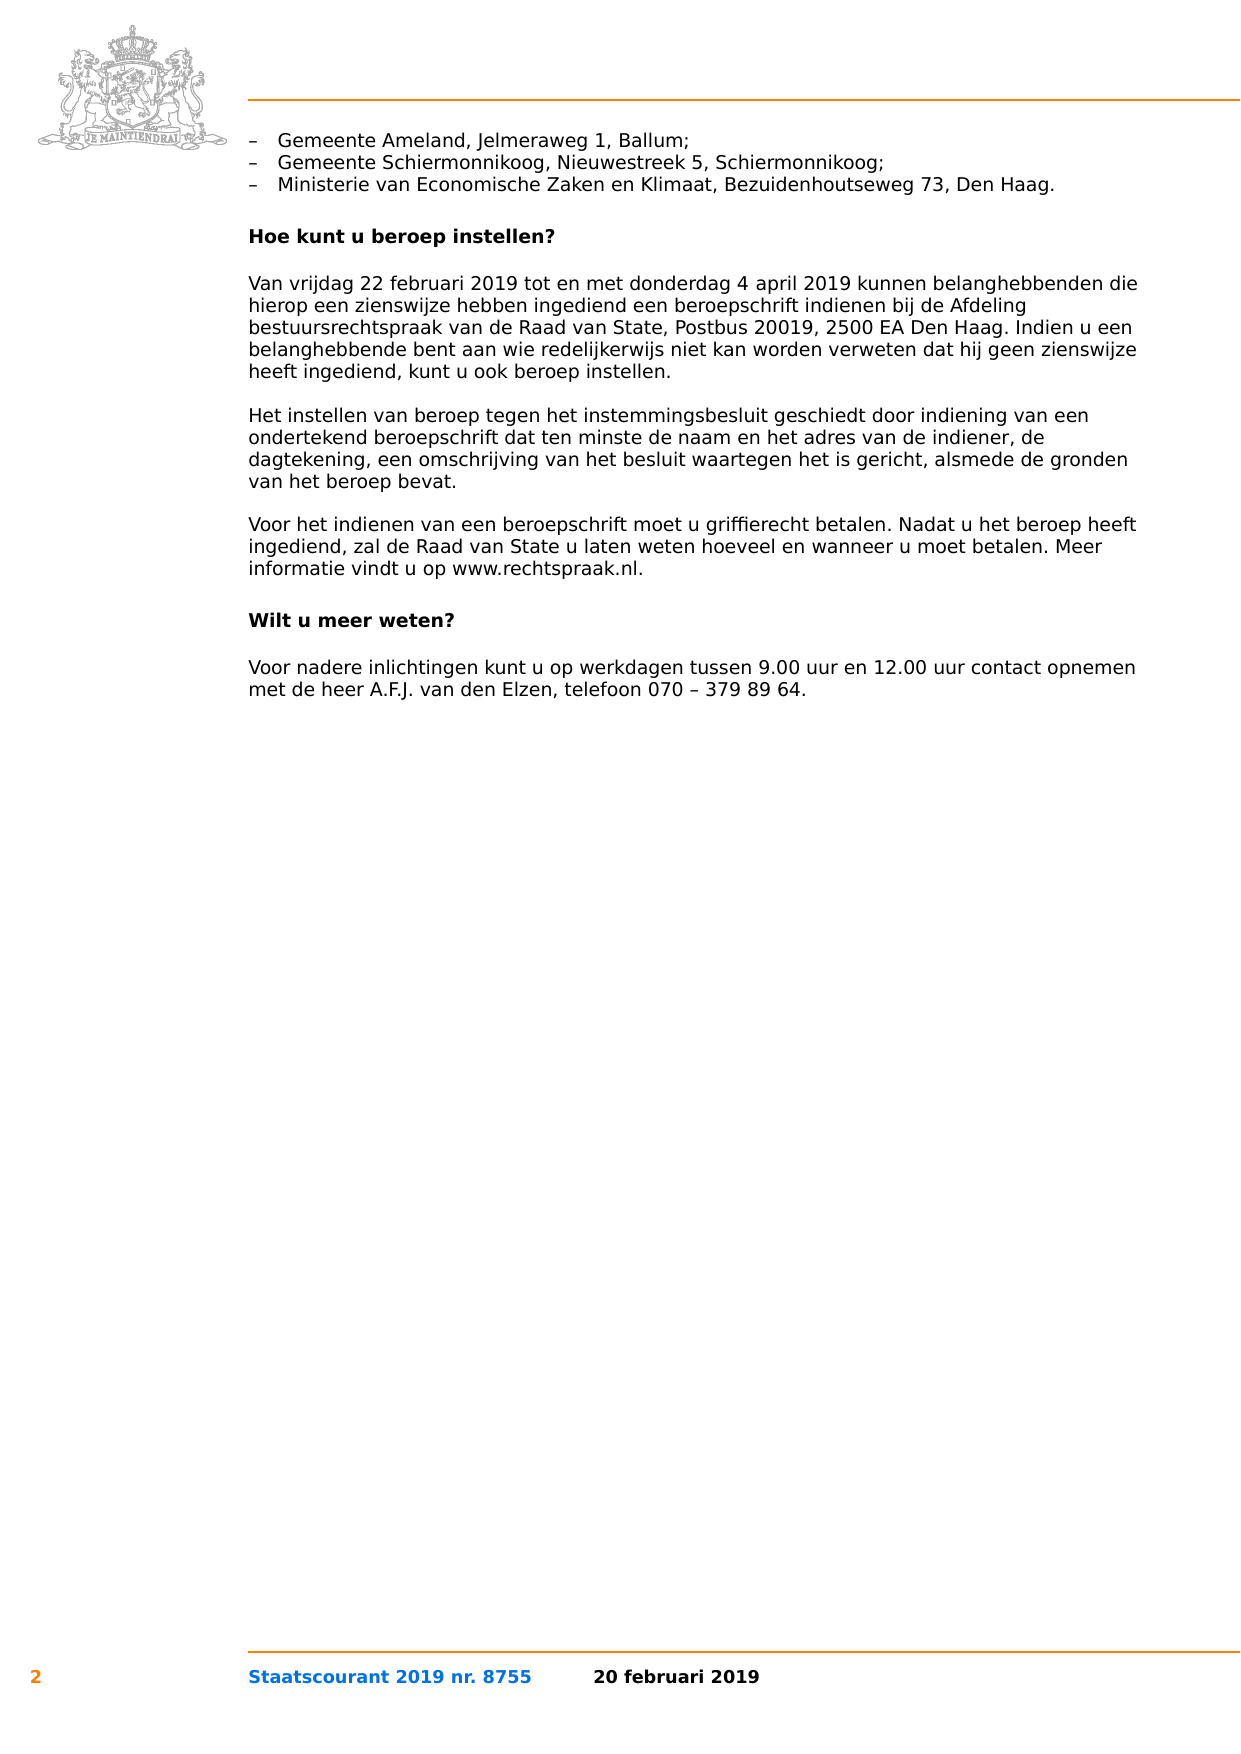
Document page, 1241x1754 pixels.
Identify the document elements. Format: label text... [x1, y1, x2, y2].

subtitle Hoe kunt u beroep instellen? [248, 226, 1163, 248]
picture [38, 25, 227, 150]
text – Gemeente Ameland, Jelmeraweg 1, Ballum; [248, 130, 1163, 152]
text Voor nadere inlichtingen kunt u op werkdagen tussen 9.00 uur en 12.00 uur contact opnemen met de heer A.F.J. van den Elzen, telefoon 070 – 379 89 64. [248, 657, 1163, 701]
text Voor het indienen van een beroepschrift moet u griffierecht betalen. Nadat u het beroep heeft ingediend, zal de Raad van State u laten weten hoeveel en wanneer u moet betalen. Meer informatie vindt u op www.rechtspraak.nl. [248, 514, 1163, 580]
subtitle Wilt u meer weten? [248, 610, 1163, 632]
text Het instellen van beroep tegen het instemmingsbesluit geschiedt door indiening van een ondertekend beroepschrift dat ten minste de naam en het adres van de indiener, de dagtekening, een omschrijving van het besluit waartegen het is gericht, alsmede de gronden van het beroep bevat. [248, 404, 1163, 492]
text – Gemeente Schiermonnikoog, Nieuwestreek 5, Schiermonnikoog; [248, 152, 1163, 174]
text Van vrijdag 22 februari 2019 tot en met donderdag 4 april 2019 kunnen belanghebbenden die hierop een zienswijze hebben ingediend een beroepschrift indienen bij de Afdeling bestuursrechtspraak van de Raad van State, Postbus 20019, 2500 EA Den Haag. Indien u een belanghebbende bent aan wie redelijkerwijs niet kan worden verweten dat hij geen zienswijze heeft ingediend, kunt u ook beroep instellen. [248, 273, 1163, 383]
text – Ministerie van Economische Zaken en Klimaat, Bezuidenhoutseweg 73, Den Haag. [248, 174, 1163, 196]
